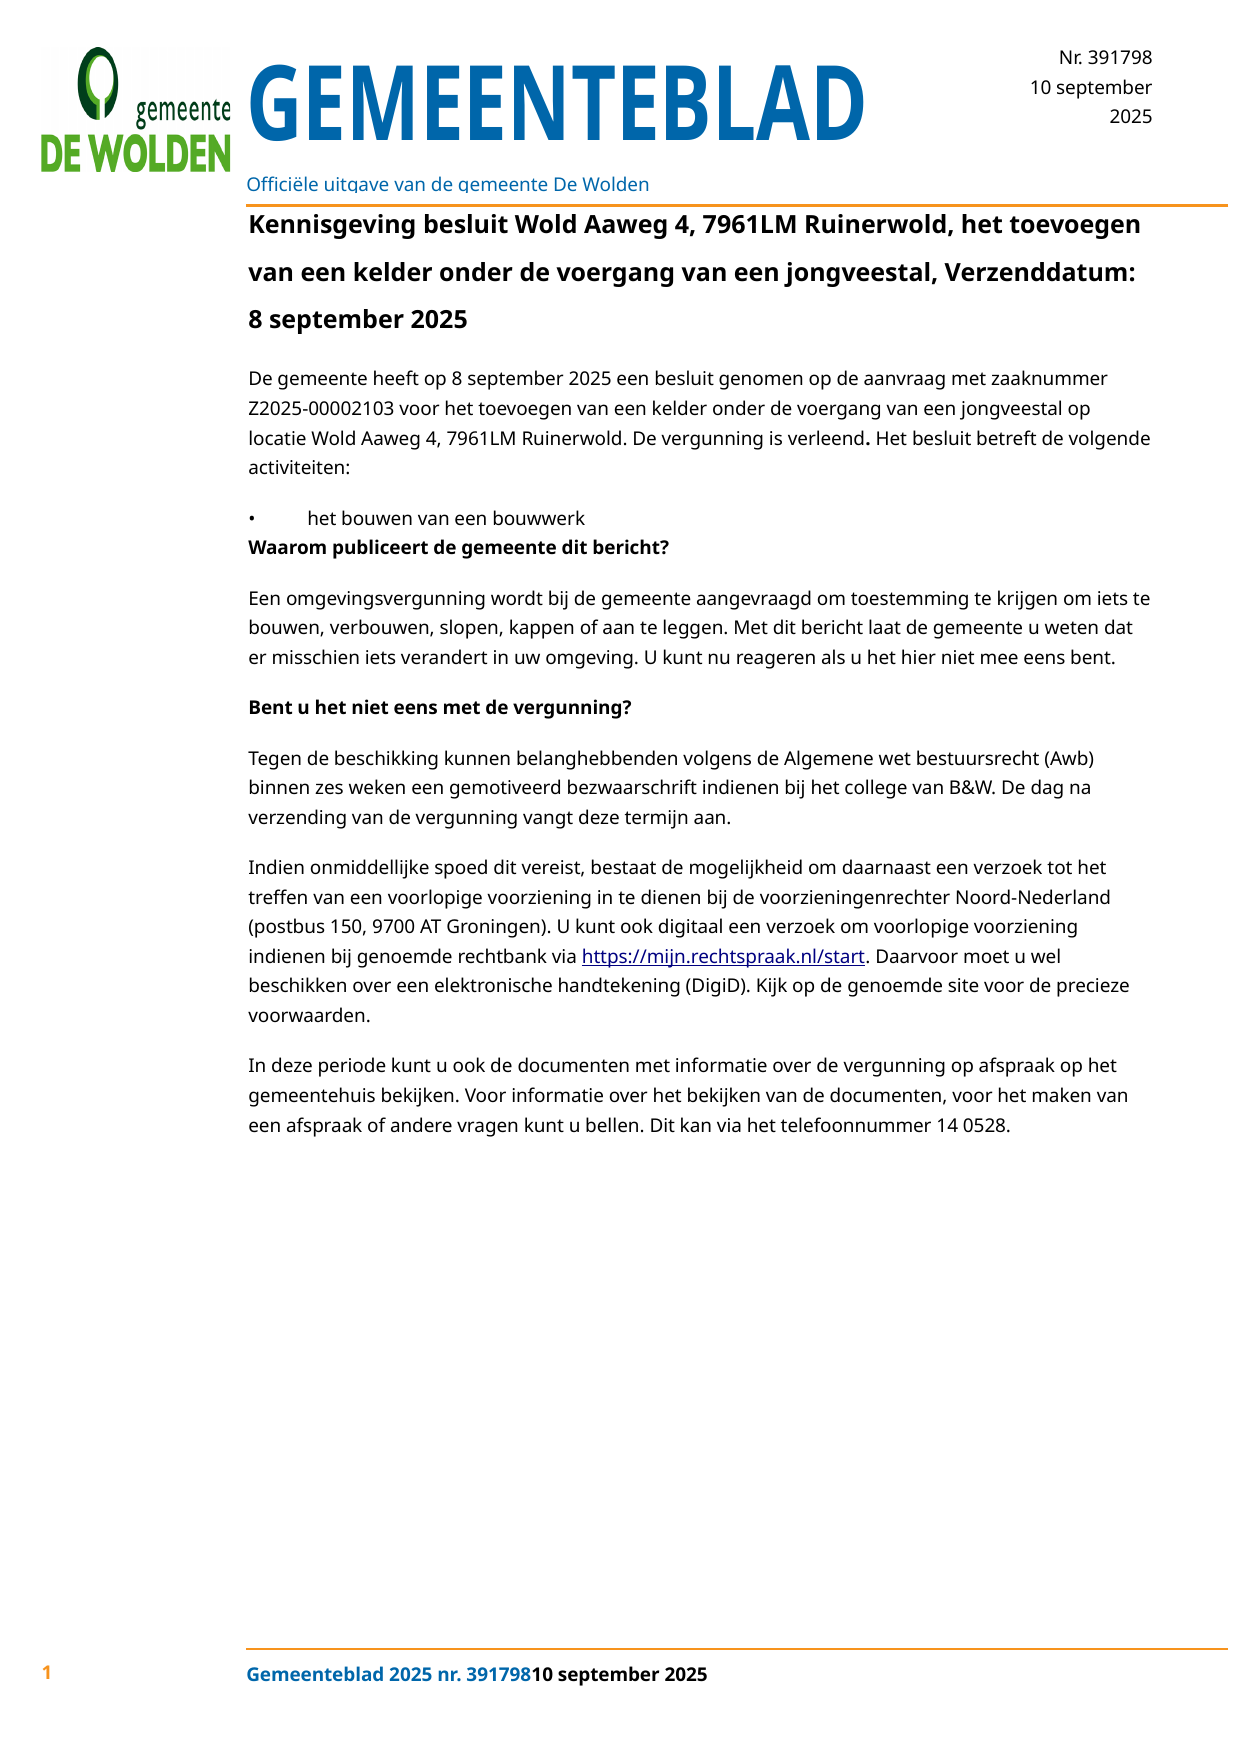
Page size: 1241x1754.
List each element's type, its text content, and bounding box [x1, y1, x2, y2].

picture [41, 47, 231, 172]
text Bent u het niet eens met de vergunning? [248, 694, 1152, 720]
text Een omgevingsvergunning wordt bij de gemeente aangevraagd om toestemming te krijgen om iets te bouwen, verbouwen, slopen, kappen of aan te leggen. Met dit bericht laat de gemeente u weten dat er misschien iets verandert in uw omgeving. U kunt nu reageren als u het hier niet mee eens bent. [248, 585, 1152, 669]
text In deze periode kunt u ook de documenten met informatie over de vergunning op afspraak op het gemeentehuis bekijken. Voor informatie over het bekijken van de documenten, voor het maken van een afspraak of andere vragen kunt u bellen. Dit kan via het telefoonnummer 14 0528. [248, 1053, 1152, 1137]
list het bouwen van een bouwwerk [248, 505, 1152, 530]
text Kennisgeving besluit Wold Aaweg 4, 7961LM Ruinerwold, het toevoegen van een kelder onder de voergang van een jongveestal, Verzenddatum: 8 september 2025 [248, 207, 1152, 336]
text De gemeente heeft op 8 september 2025 een besluit genomen op de aanvraag met zaaknummer Z2025-00002103 voor het toevoegen van een kelder onder de voergang van een jongveestal op locatie Wold Aaweg 4, 7961LM Ruinerwold. De vergunning is verleend. Het besluit betreft de volgende activiteiten: [248, 366, 1152, 480]
text Waarom publiceert de gemeente dit bericht? [248, 534, 1152, 560]
text Indien onmiddellijke spoed dit vereist, bestaat de mogelijkheid om daarnaast een verzoek tot het treffen van een voorlopige voorziening in te dienen bij de voorzieningenrechter Noord-Nederland (postbus 150, 9700 AT Groningen). U kunt ook digitaal een verzoek om voorlopige voorziening indienen bij genoemde rechtbank via https://mijn.rechtspraak.nl/start. Daarvoor moet u wel beschikken over een elektronische handtekening (DigiD). Kijk op de genoemde site voor de precieze voorwaarden. [248, 854, 1152, 1028]
text Tegen de beschikking kunnen belanghebbenden volgens de Algemene wet bestuursrecht (Awb) binnen zes weken een gemotiveerd bezwaarschrift indienen bij het college van B&W. De dag na verzending van de vergunning vangt deze termijn aan. [248, 745, 1152, 829]
